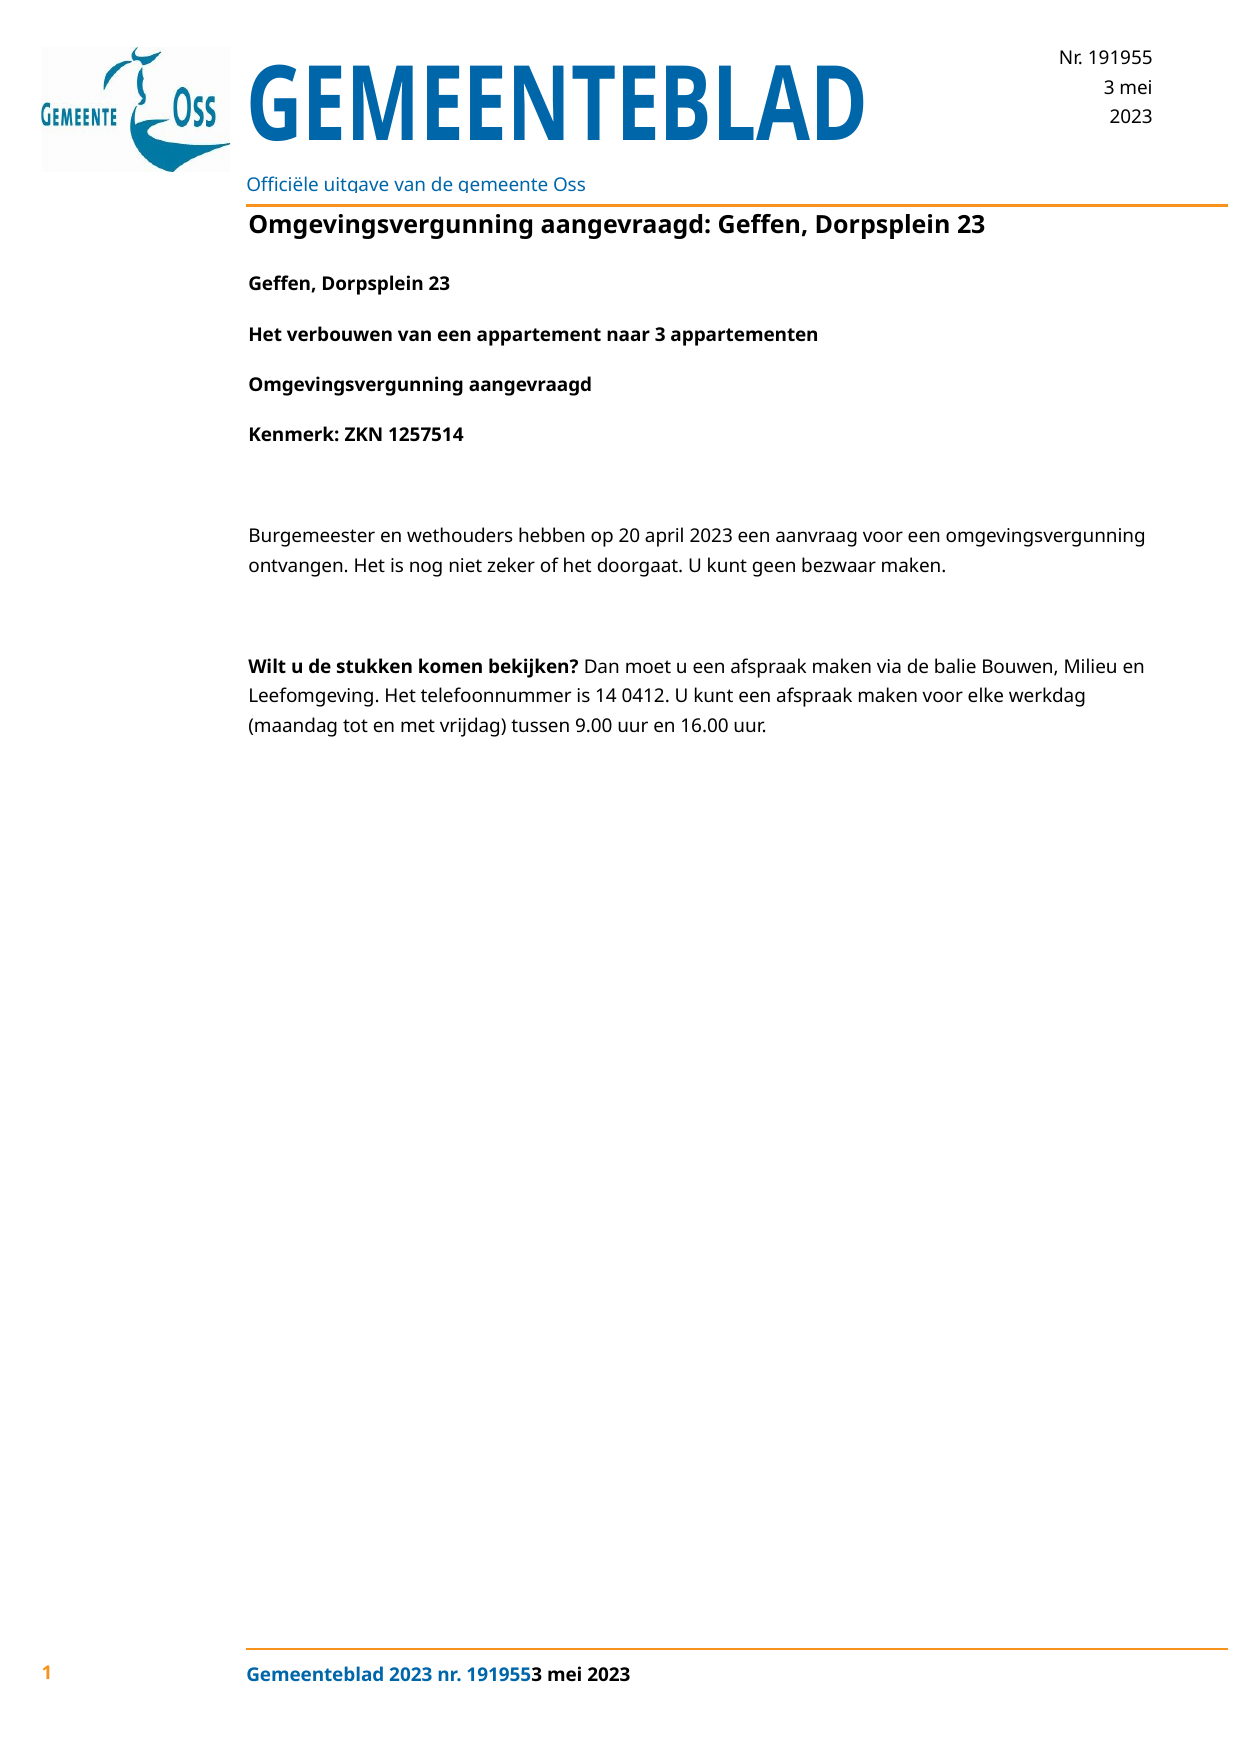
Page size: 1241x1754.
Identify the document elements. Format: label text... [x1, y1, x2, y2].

text Omgevingsvergunning aangevraagd: Geffen, Dorpsplein 23 [248, 207, 1152, 241]
text Kenmerk: ZKN 1257514 [248, 422, 1152, 447]
text Wilt u de stukken komen bekijken? Dan moet u een afspraak maken via de balie Bouwen, Milieu en Leefomgeving. Het telefoonnummer is 14 0412. U kunt een afspraak maken voor elke werkdag (maandag tot en met vrijdag) tussen 9.00 uur en 16.00 uur. [248, 653, 1152, 738]
text Burgemeester en wethouders hebben op 20 april 2023 een aanvraag voor een omgevingsvergunning ontvangen. Het is nog niet zeker of het doorgaat. U kunt geen bezwaar maken. [248, 522, 1152, 578]
text Geffen, Dorpsplein 23 [248, 270, 1152, 296]
picture [41, 47, 231, 172]
text Omgevingsvergunning aangevraagd [248, 371, 1152, 397]
text Het verbouwen van een appartement naar 3 appartementen [248, 321, 1152, 346]
